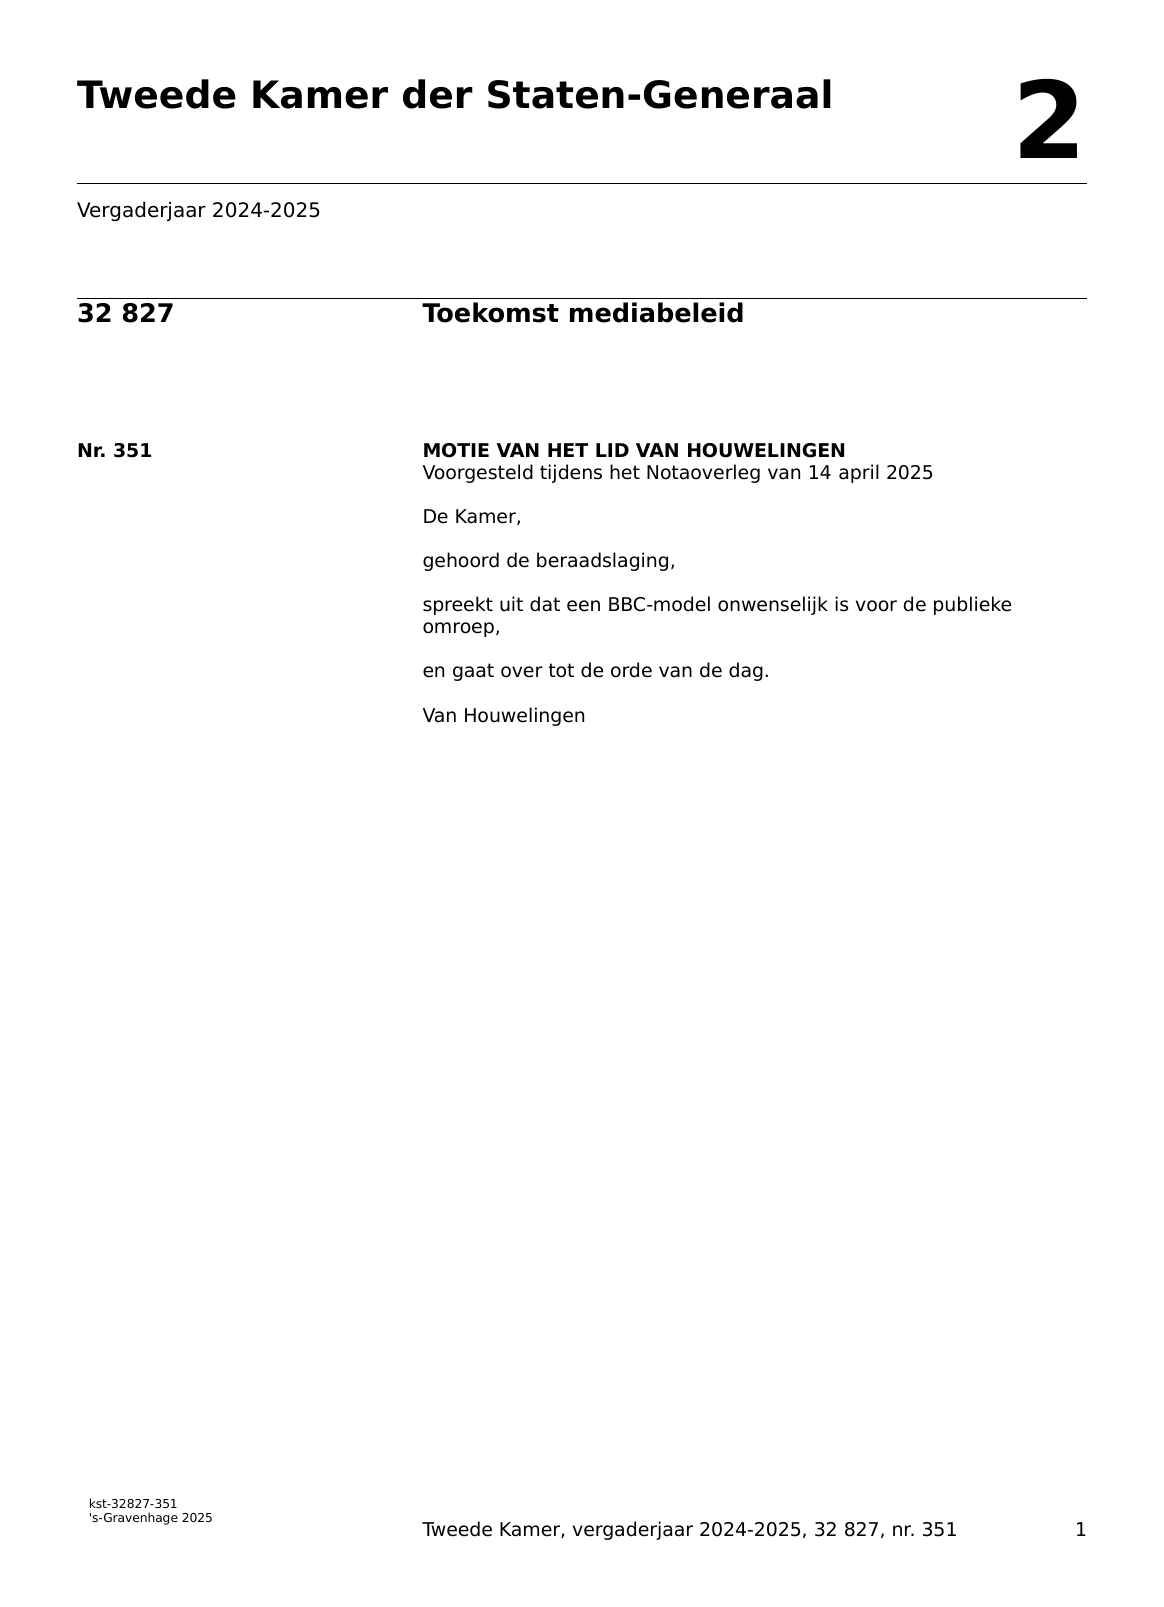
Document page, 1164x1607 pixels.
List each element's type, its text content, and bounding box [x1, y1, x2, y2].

text en gaat over tot de orde van de dag. [422, 660, 1087, 682]
text gehoord de beraadslaging, [422, 550, 1087, 572]
text Van Houwelingen [422, 704, 1087, 726]
table_header Tweede Kamer der Staten-Generaal [77, 59, 886, 183]
text 's-Gravenhage 2025 [88, 1511, 323, 1525]
table_header 2 [886, 59, 1087, 183]
subtitle Nr. 351 MOTIE VAN HET LID VAN HOUWELINGEN [77, 440, 1087, 462]
subtitle 32 827 Toekomst mediabeleid [77, 299, 1087, 329]
text spreekt uit dat een BBC-model onwenselijk is voor de publieke omroep, [422, 594, 1087, 638]
text De Kamer, [422, 506, 1087, 528]
text kst-32827-351 [88, 1497, 323, 1511]
text Voorgesteld tijdens het Notaoverleg van 14 april 2025 [422, 462, 1087, 484]
table_cell Vergaderjaar 2024-2025 [77, 184, 1087, 298]
